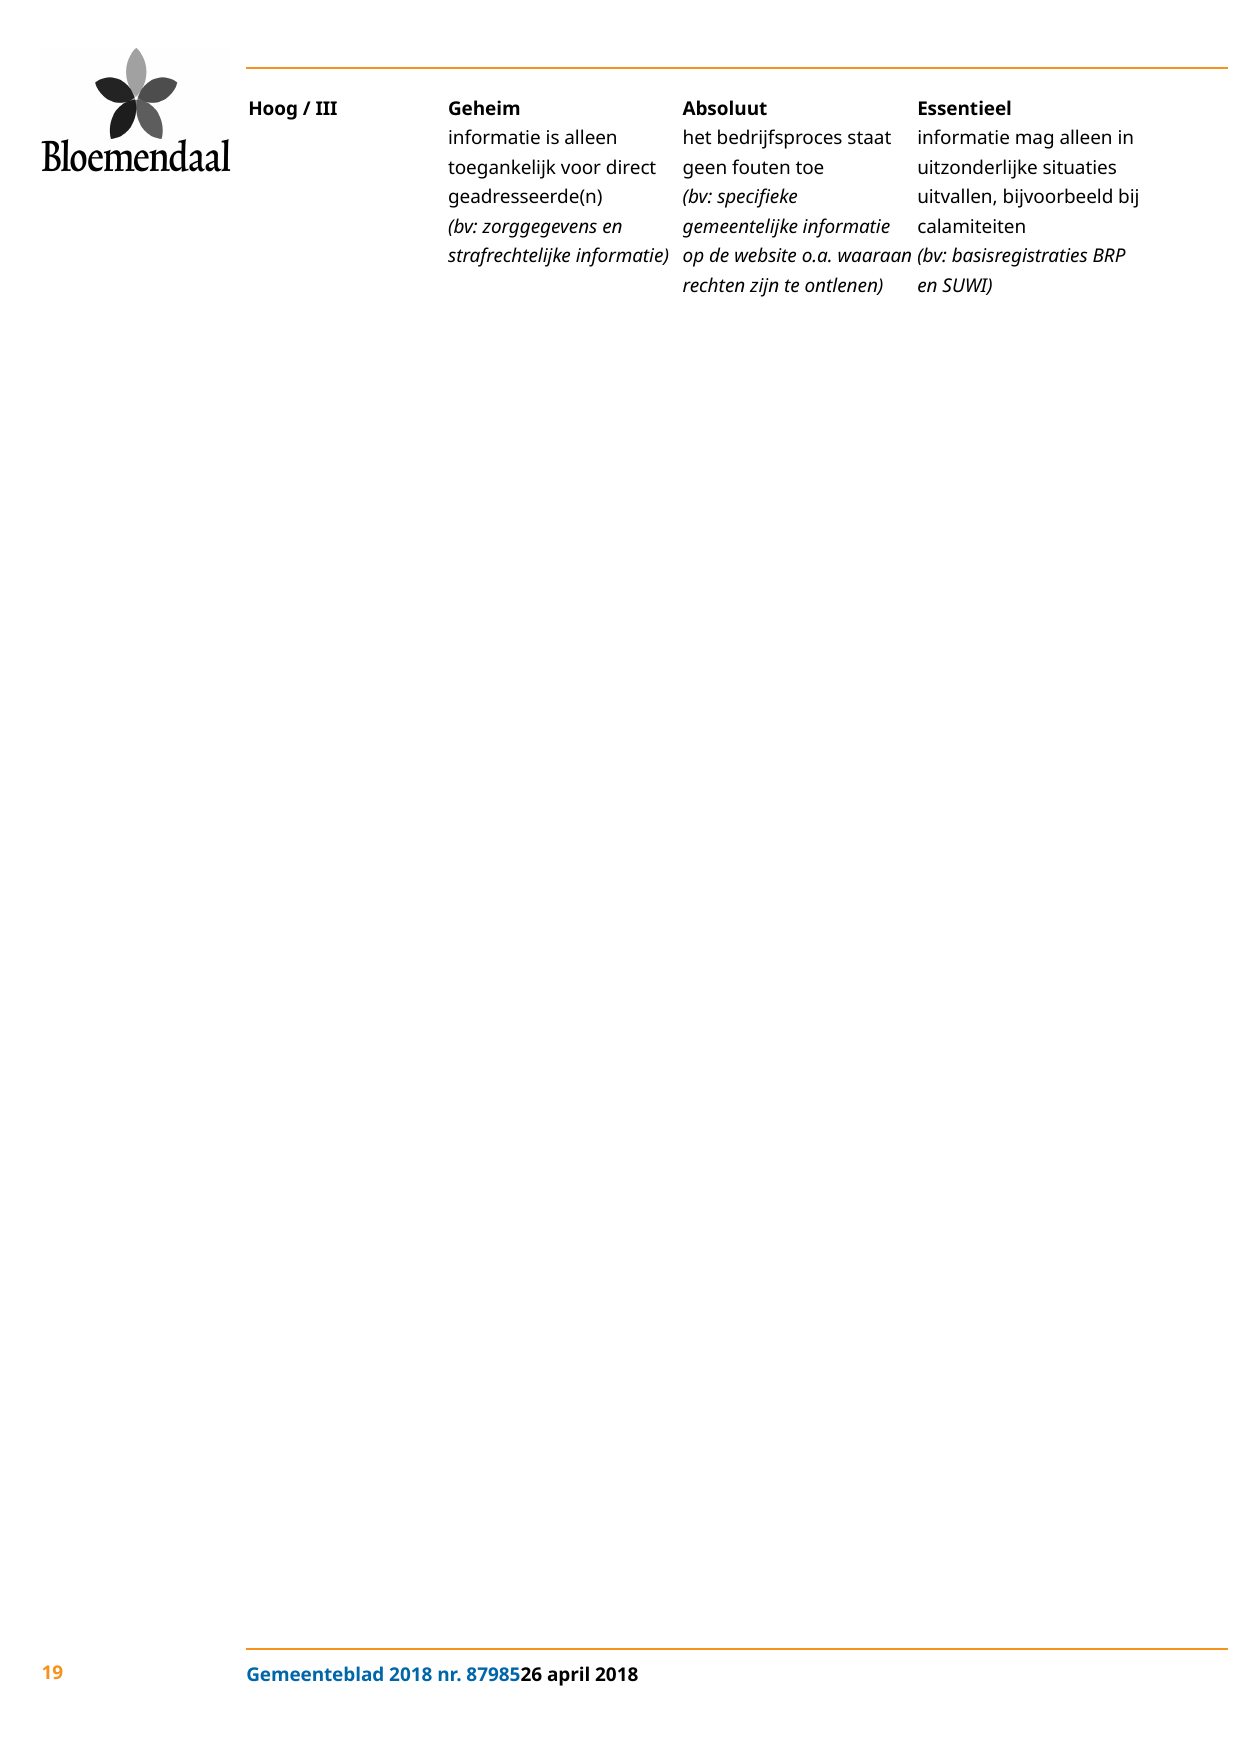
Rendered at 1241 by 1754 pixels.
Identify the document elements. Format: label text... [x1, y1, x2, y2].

picture [41, 47, 231, 172]
table_cell Geheim informatie is alleen toegankelijk voor direct geadresseerde(n) (bv: zorggegevens en strafrechtelijke informatie) [448, 95, 682, 298]
table_cell Essentieel informatie mag alleen in uitzonderlijke situaties uitvallen, bijvoorbeeld bij calamiteiten (bv: basisregistraties BRP en SUWI) [917, 95, 1152, 298]
table_cell Absoluut het bedrijfsproces staat geen fouten toe (bv: specifieke gemeentelijke informatie op de website o.a. waaraan rechten zijn te ontlenen) [683, 95, 917, 298]
table_cell Hoog / III [248, 95, 448, 298]
